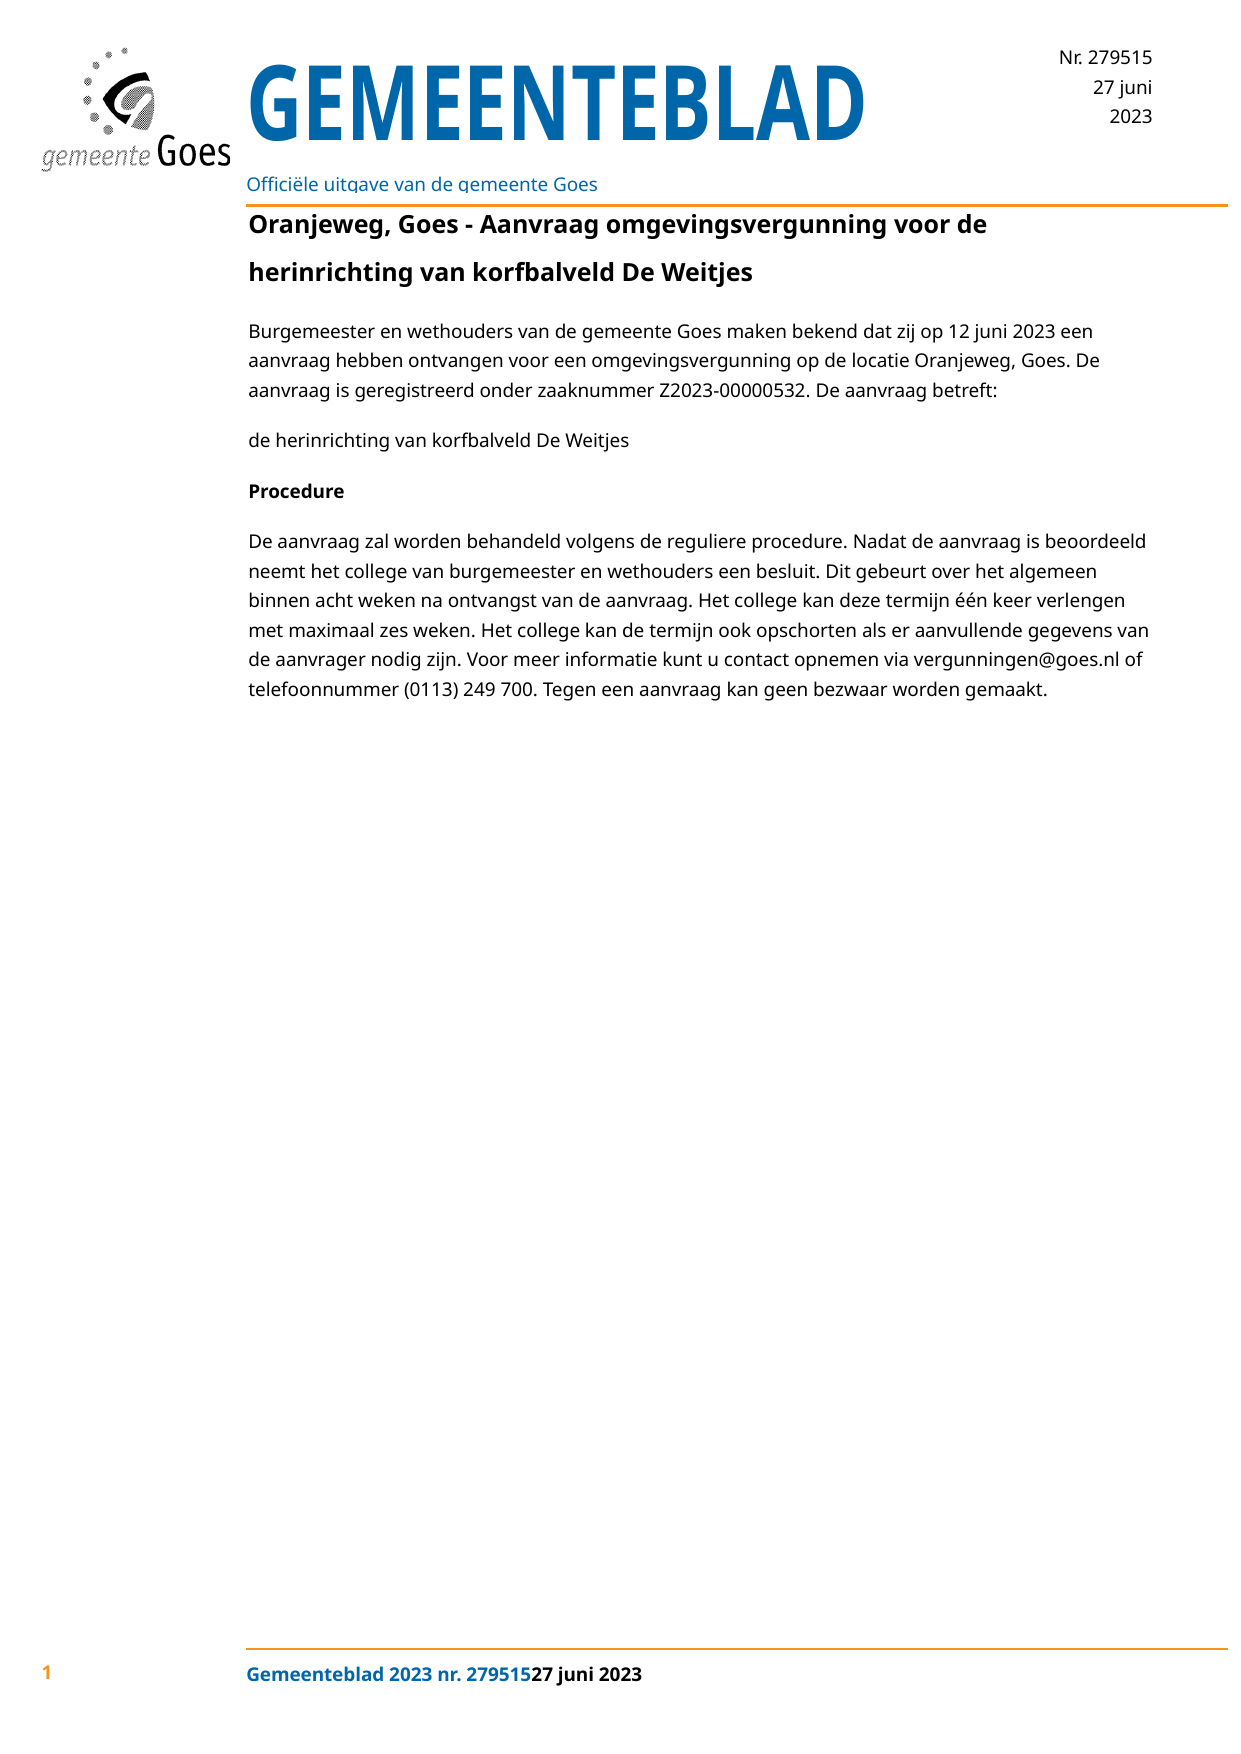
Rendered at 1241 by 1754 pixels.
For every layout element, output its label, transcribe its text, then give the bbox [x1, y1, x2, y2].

text Oranjeweg, Goes - Aanvraag omgevingsvergunning voor de herinrichting van korfbalveld De Weitjes [248, 207, 1152, 288]
text de herinrichting van korfbalveld De Weitjes [248, 427, 1152, 453]
picture [41, 47, 231, 172]
text Procedure [248, 478, 1152, 504]
text Burgemeester en wethouders van de gemeente Goes maken bekend dat zij op 12 juni 2023 een aanvraag hebben ontvangen voor een omgevingsvergunning op de locatie Oranjeweg, Goes. De aanvraag is geregistreerd onder zaaknummer Z2023-00000532. De aanvraag betreft: [248, 318, 1152, 403]
text De aanvraag zal worden behandeld volgens de reguliere procedure. Nadat de aanvraag is beoordeeld neemt het college van burgemeester en wethouders een besluit. Dit gebeurt over het algemeen binnen acht weken na ontvangst van de aanvraag. Het college kan deze termijn één keer verlengen met maximaal zes weken. Het college kan de termijn ook opschorten als er aanvullende gegevens van de aanvrager nodig zijn. Voor meer informatie kunt u contact opnemen via vergunningen@goes.nl of telefoonnummer (0113) 249 700. Tegen een aanvraag kan geen bezwaar worden gemaakt. [248, 528, 1152, 702]
